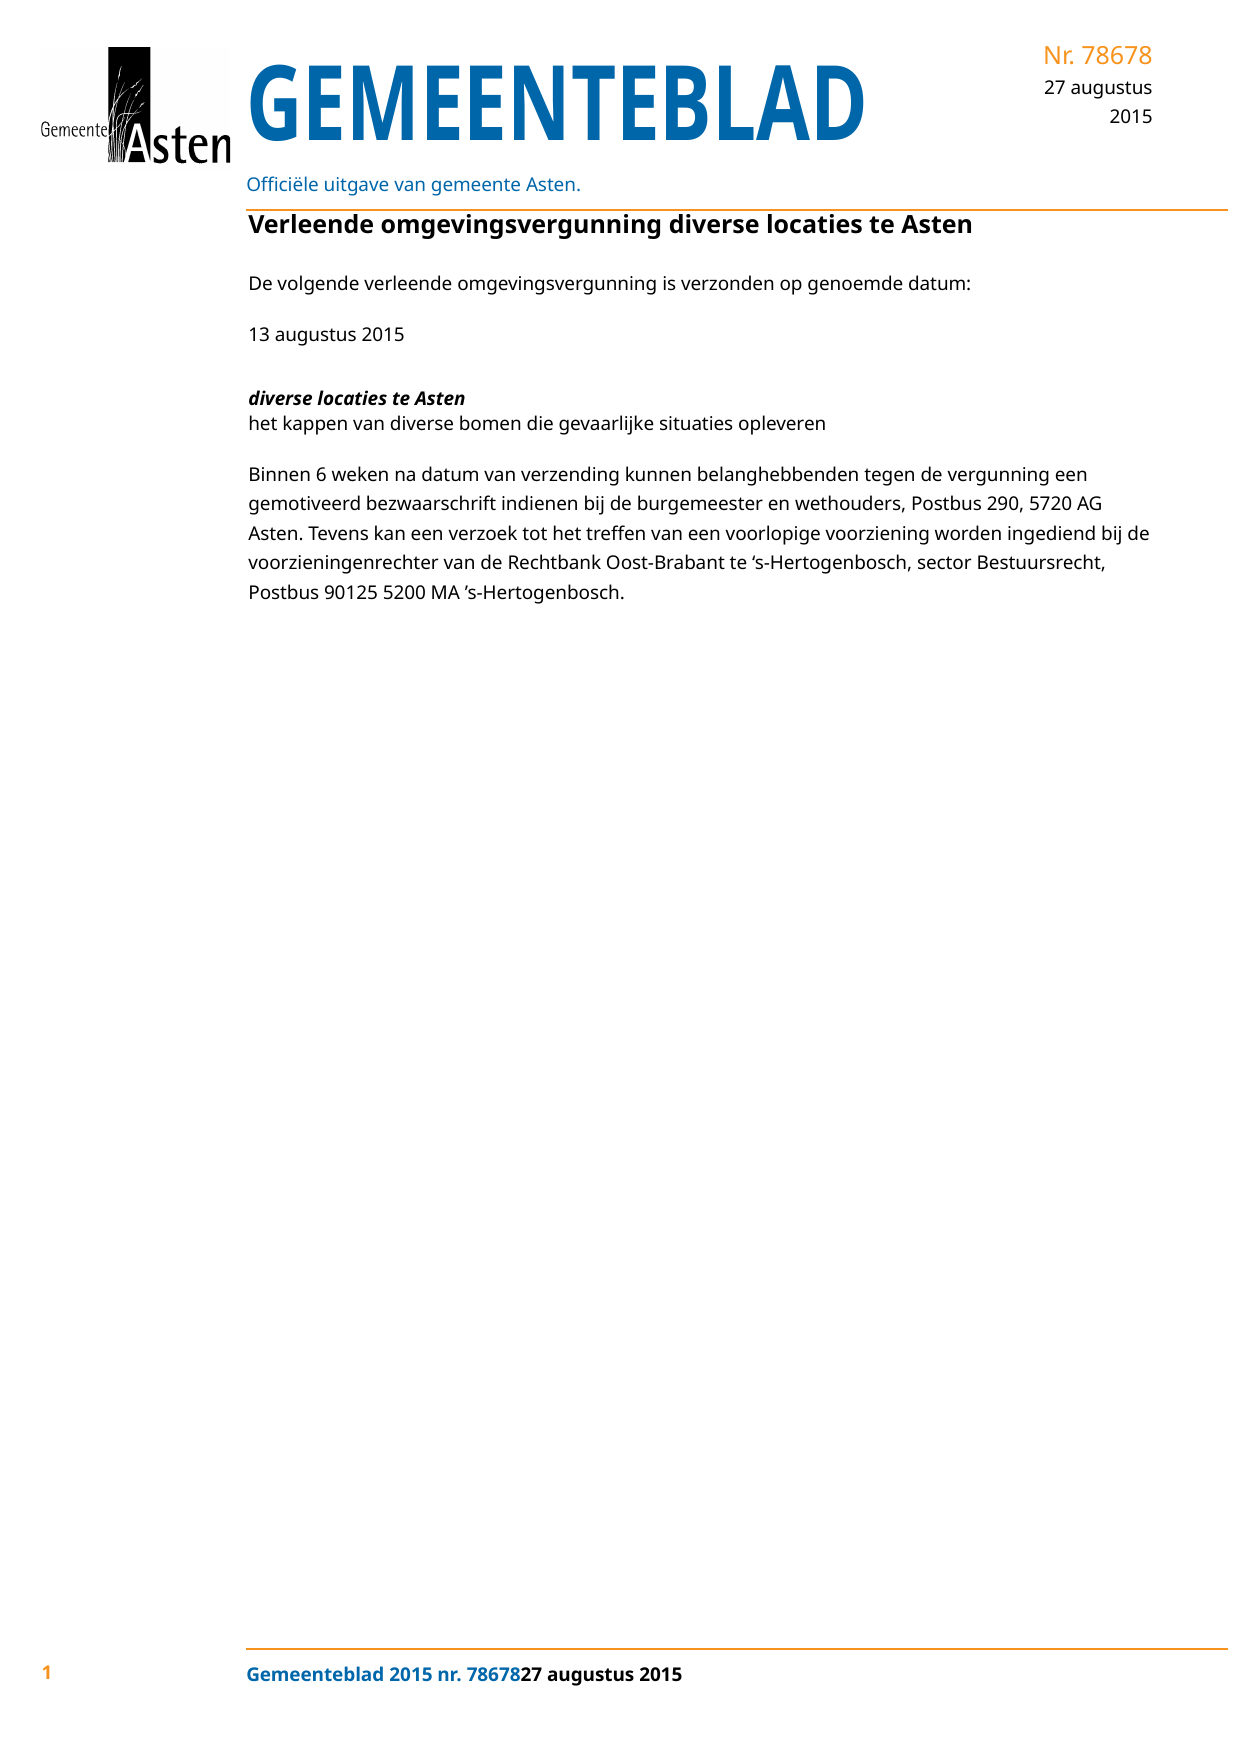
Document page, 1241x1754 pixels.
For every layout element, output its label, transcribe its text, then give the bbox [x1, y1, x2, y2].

text het kappen van diverse bomen die gevaarlijke situaties opleveren [248, 410, 1152, 436]
text Binnen 6 weken na datum van verzending kunnen belanghebbenden tegen de vergunning een gemotiveerd bezwaarschrift indienen bij de burgemeester en wethouders, Postbus 290, 5720 AG Asten. Tevens kan een verzoek tot het treffen van een voorlopige voorziening worden ingediend bij de voorzieningenrechter van de Rechtbank Oost-Brabant te ‘s-Hertogenbosch, sector Bestuursrecht, Postbus 90125 5200 MA ’s-Hertogenbosch. [248, 461, 1152, 605]
picture [41, 47, 231, 172]
text diverse locaties te Asten [248, 385, 1152, 410]
text Verleende omgevingsvergunning diverse locaties te Asten [248, 211, 1152, 241]
text 13 augustus 2015 [248, 321, 1152, 346]
text De volgende verleende omgevingsvergunning is verzonden op genoemde datum: [248, 270, 1152, 296]
